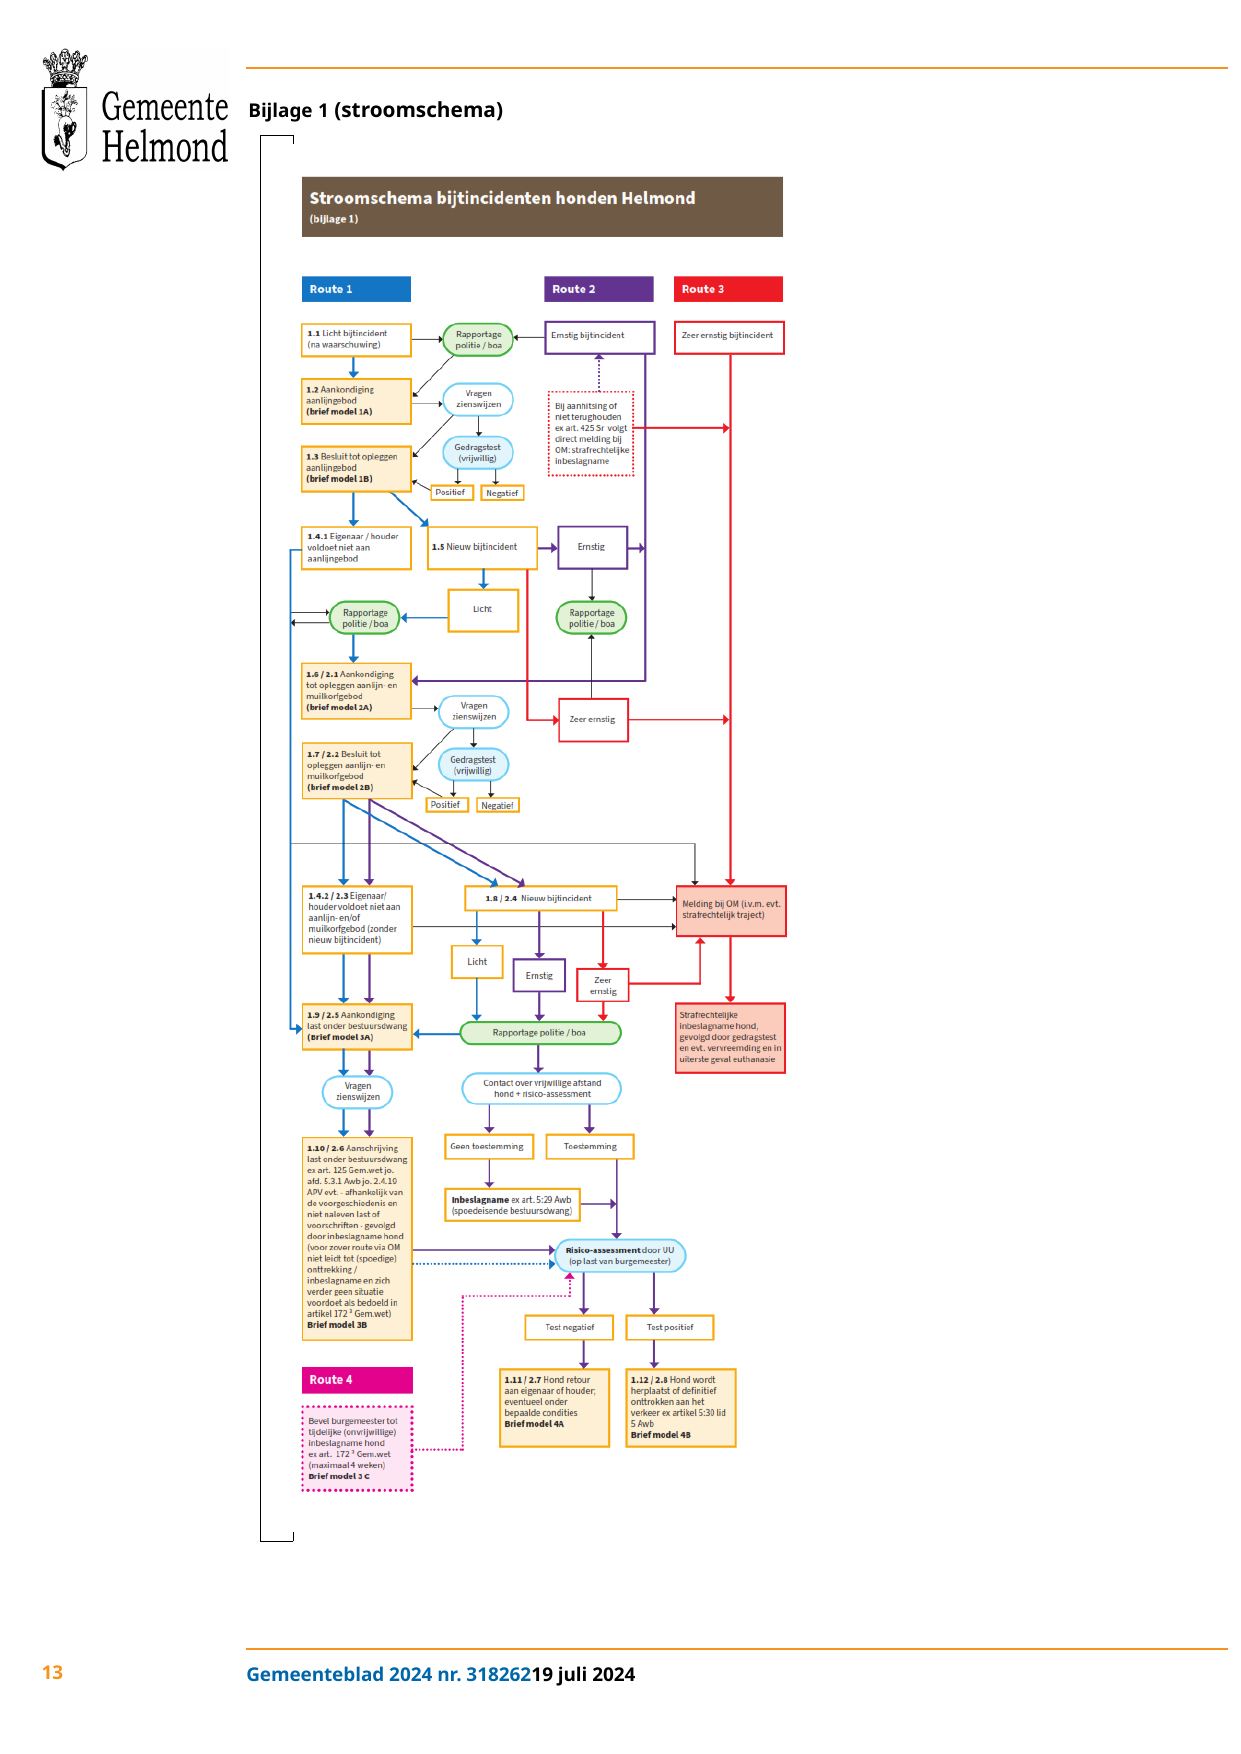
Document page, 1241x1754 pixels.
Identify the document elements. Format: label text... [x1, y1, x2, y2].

picture [41, 47, 231, 172]
text Bijlage 1 (stroomschema) [248, 95, 1152, 123]
picture [268, 144, 816, 1532]
